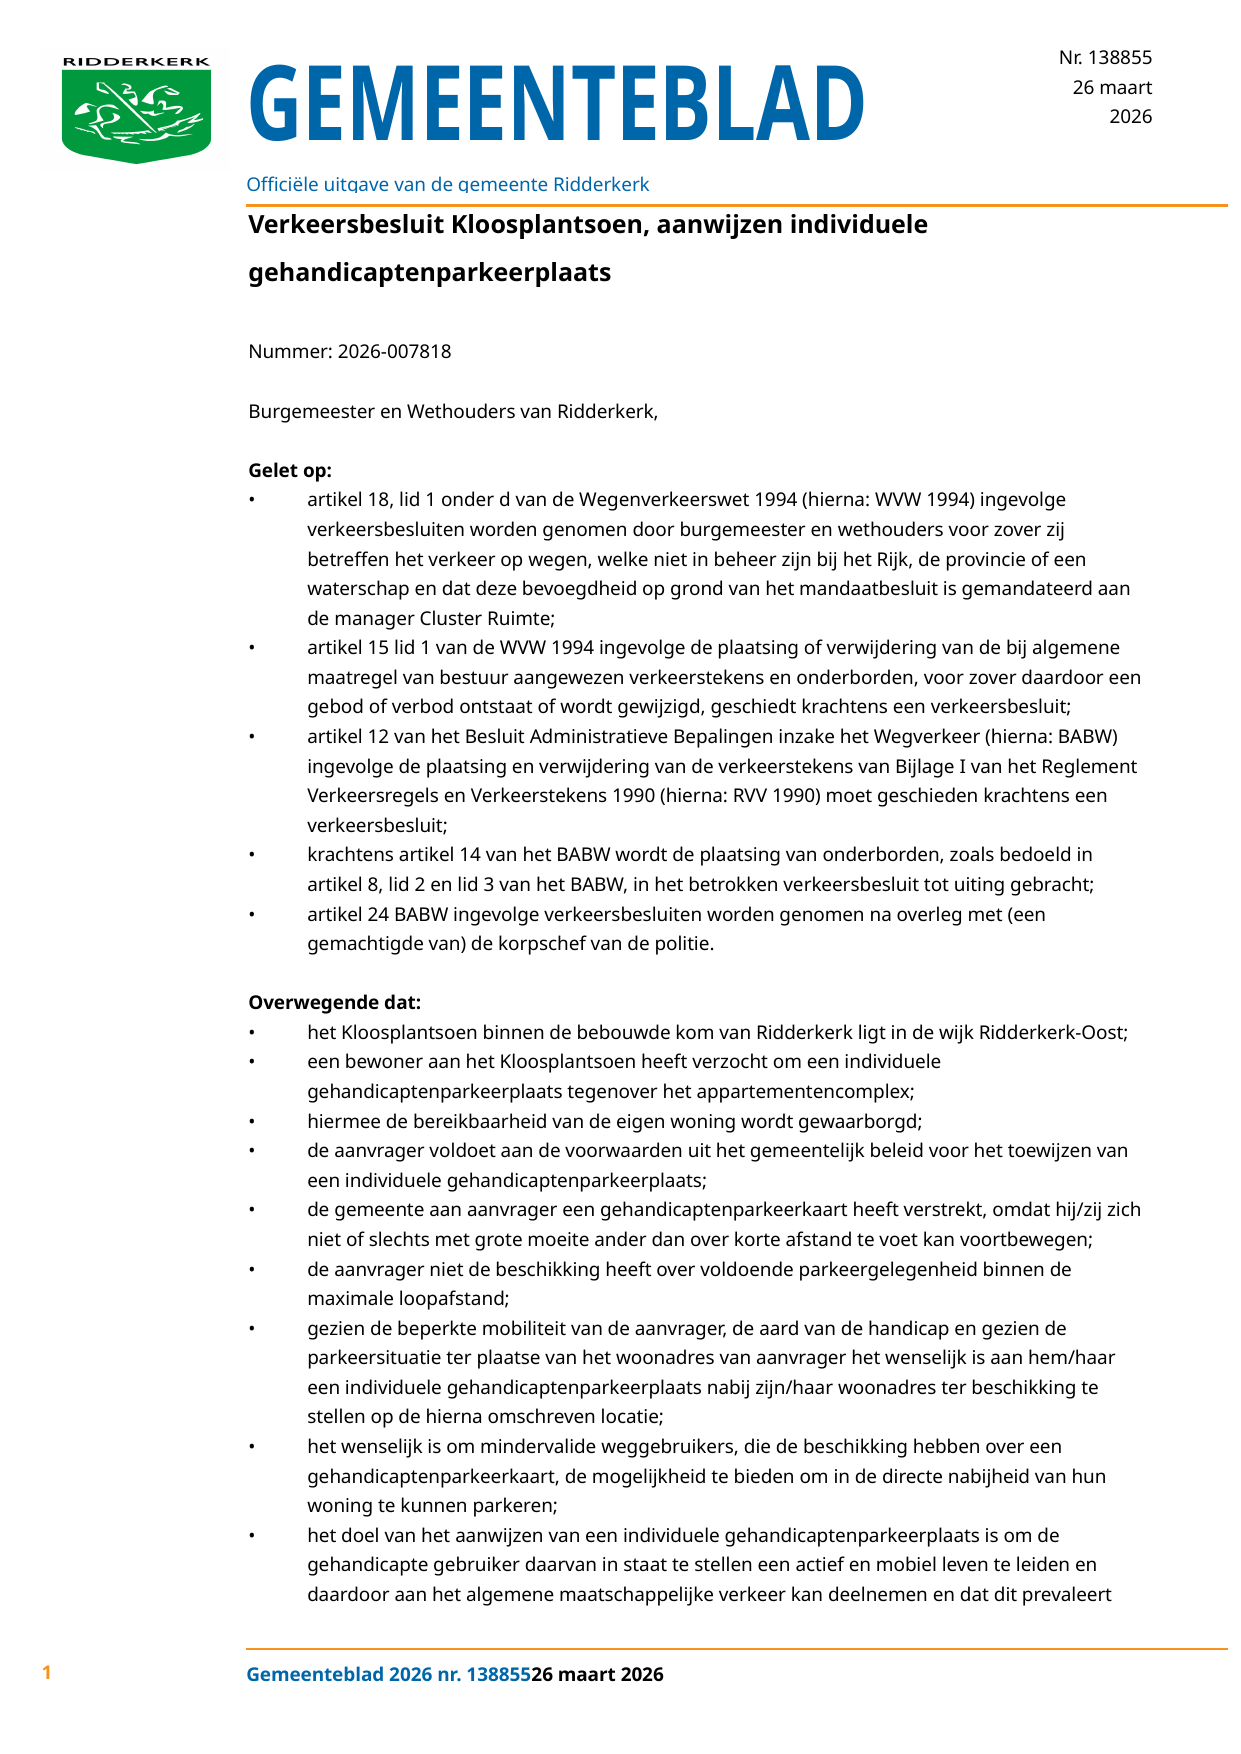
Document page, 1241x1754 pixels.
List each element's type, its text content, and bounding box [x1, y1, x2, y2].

list het wenselijk is om mindervalide weggebruikers, die de beschikking hebben over een gehandicaptenparkeerkaart, de mogelijkheid te bieden om in de directe nabijheid van hun woning te kunnen parkeren; [248, 1433, 1152, 1518]
list het doel van het aanwijzen van een individuele gehandicaptenparkeerplaats is om de gehandicapte gebruiker daarvan in staat te stellen een actief en mobiel leven te leiden en daardoor aan het algemene maatschappelijke verkeer kan deelnemen en dat dit prevaleert [248, 1522, 1152, 1607]
list krachtens artikel 14 van het BABW wordt de plaatsing van onderborden, zoals bedoeld in artikel 8, lid 2 en lid 3 van het BABW, in het betrokken verkeersbesluit tot uiting gebracht; [248, 842, 1152, 897]
list artikel 12 van het Besluit Administratieve Bepalingen inzake het Wegverkeer (hierna: BABW) ingevolge de plaatsing en verwijdering van de verkeerstekens van Bijlage I van het Reglement Verkeersregels en Verkeerstekens 1990 (hierna: RVV 1990) moet geschieden krachtens een verkeersbesluit; [248, 723, 1152, 838]
text Burgemeester en Wethouders van Ridderkerk, [248, 398, 1152, 423]
list artikel 24 BABW ingevolge verkeersbesluiten worden genomen na overleg met (een gemachtigde van) de korpschef van de politie. [248, 901, 1152, 956]
list het Kloosplantsoen binnen de bebouwde kom van Ridderkerk ligt in de wijk Ridderkerk-Oost; [248, 1019, 1152, 1045]
picture [41, 47, 231, 172]
text Gelet op: [248, 457, 1152, 483]
text Verkeersbesluit Kloosplantsoen, aanwijzen individuele gehandicaptenparkeerplaats [248, 207, 1152, 288]
text Overwegende dat: [248, 989, 1152, 1015]
list hiermee de bereikbaarheid van de eigen woning wordt gewaarborgd; [248, 1108, 1152, 1133]
list artikel 18, lid 1 onder d van de Wegenverkeerswet 1994 (hierna: WVW 1994) ingevolge verkeersbesluiten worden genomen door burgemeester en wethouders voor zover zij betreffen het verkeer op wegen, welke niet in beheer zijn bij het Rijk, de provincie of een waterschap en dat deze bevoegdheid op grond van het mandaatbesluit is gemandateerd aan de manager Cluster Ruimte; [248, 487, 1152, 631]
list de aanvrager niet de beschikking heeft over voldoende parkeergelegenheid binnen de maximale loopafstand; [248, 1256, 1152, 1311]
list een bewoner aan het Kloosplantsoen heeft verzocht om een individuele gehandicaptenparkeerplaats tegenover het appartementencomplex; [248, 1049, 1152, 1104]
list gezien de beperkte mobiliteit van de aanvrager, de aard van de handicap en gezien de parkeersituatie ter plaatse van het woonadres van aanvrager het wenselijk is aan hem/haar een individuele gehandicaptenparkeerplaats nabij zijn/haar woonadres ter beschikking te stellen op de hierna omschreven locatie; [248, 1315, 1152, 1429]
list de aanvrager voldoet aan de voorwaarden uit het gemeentelijk beleid voor het toewijzen van een individuele gehandicaptenparkeerplaats; [248, 1137, 1152, 1193]
list artikel 15 lid 1 van de WVW 1994 ingevolge de plaatsing of verwijdering van de bij algemene maatregel van bestuur aangewezen verkeerstekens en onderborden, voor zover daardoor een gebod of verbod ontstaat of wordt gewijzigd, geschiedt krachtens een verkeersbesluit; [248, 634, 1152, 719]
list de gemeente aan aanvrager een gehandicaptenparkeerkaart heeft verstrekt, omdat hij/zij zich niet of slechts met grote moeite ander dan over korte afstand te voet kan voortbewegen; [248, 1197, 1152, 1252]
text Nummer: 2026-007818 [248, 339, 1152, 364]
